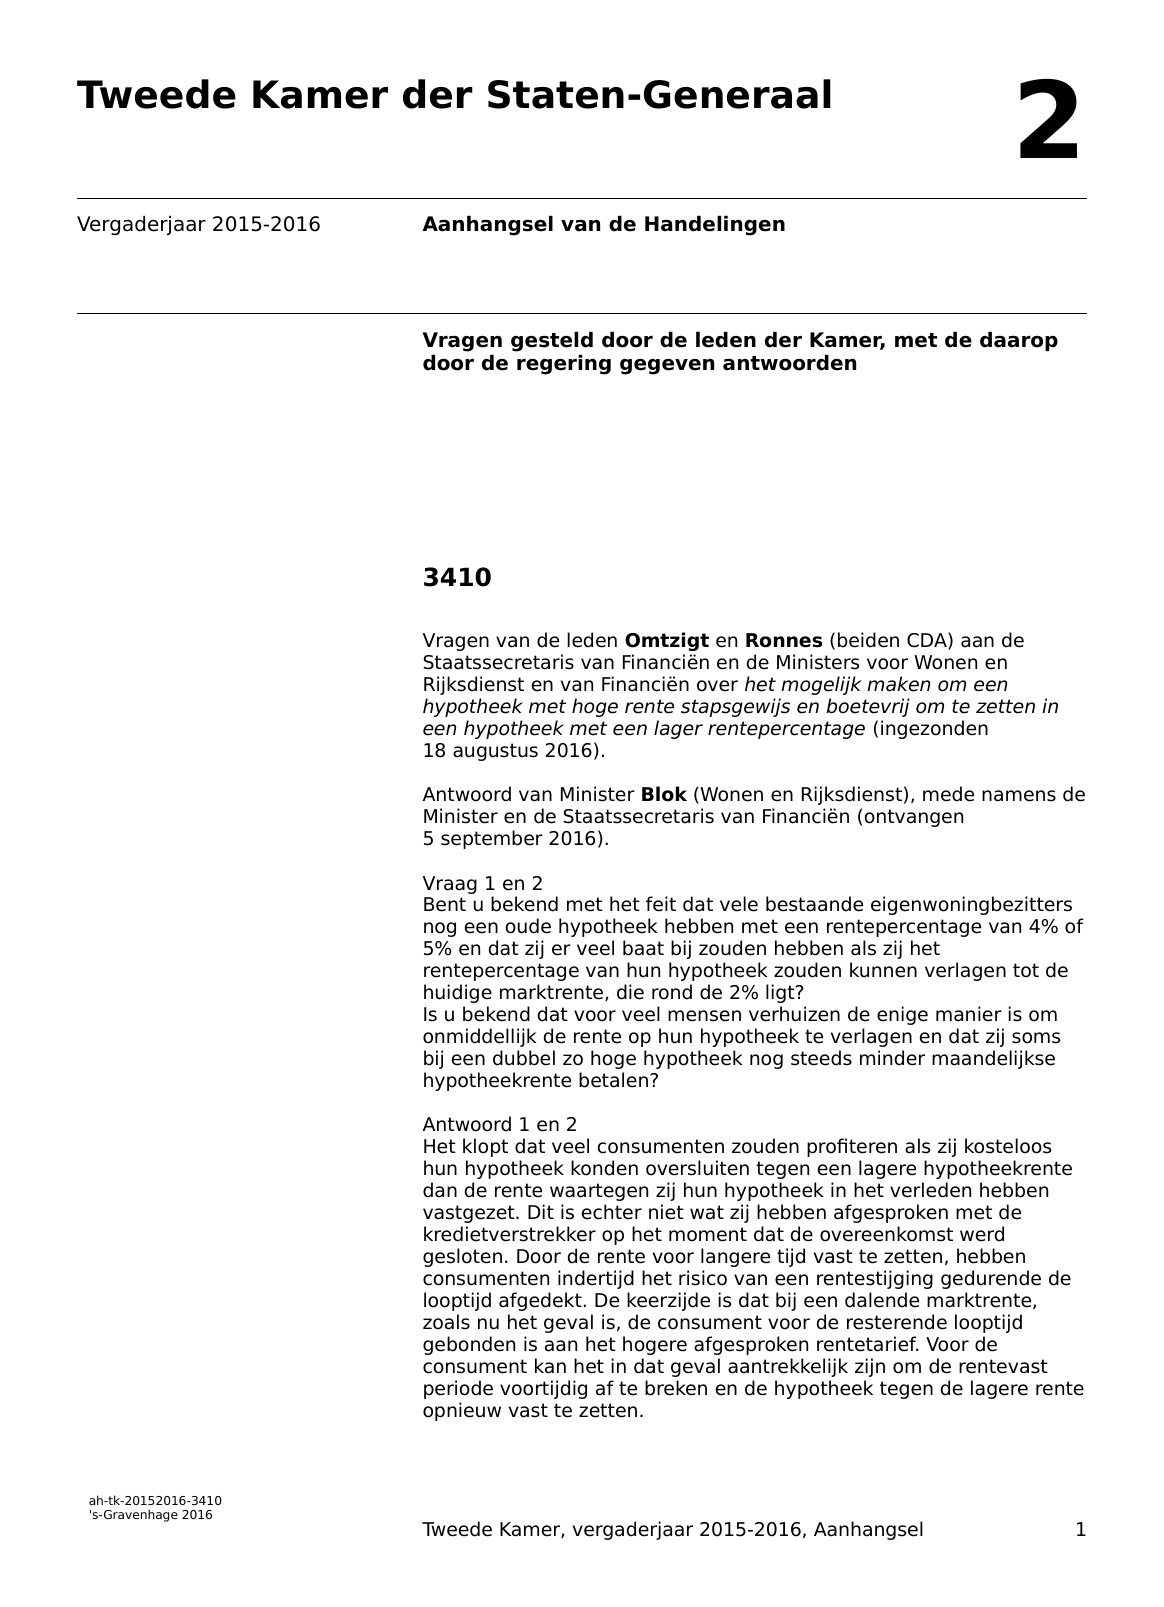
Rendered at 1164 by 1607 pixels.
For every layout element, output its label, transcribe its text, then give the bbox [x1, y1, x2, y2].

text ah-tk-20152016-3410 [88, 1494, 323, 1508]
text Antwoord 1 en 2 [422, 1114, 1087, 1136]
text Het klopt dat veel consumenten zouden profiteren als zij kosteloos hun hypotheek konden oversluiten tegen een lagere hypotheekrente dan de rente waartegen zij hun hypotheek in het verleden hebben vastgezet. Dit is echter niet wat zij hebben afgesproken met de kredietverstrekker op het moment dat de overeenkomst werd gesloten. Door de rente voor langere tijd vast te zetten, hebben consumenten indertijd het risico van een rentestijging gedurende de looptijd afgedekt. De keerzijde is dat bij een dalende marktrente, zoals nu het geval is, de consument voor de resterende looptijd gebonden is aan het hogere afgesproken rentetarief. Voor de consument kan het in dat geval aantrekkelijk zijn om de rentevast periode voortijdig af te breken en de hypotheek tegen de lagere rente opnieuw vast te zetten. [422, 1136, 1087, 1422]
text Vraag 1 en 2 [422, 872, 1087, 894]
table_header Tweede Kamer der Staten-Generaal [77, 59, 886, 198]
text Vragen van de leden Omtzigt en Ronnes (beiden CDA) aan de Staatssecretaris van Financiën en de Ministers voor Wonen en Rijksdienst en van Financiën over het mogelijk maken om een hypotheek met hoge rente stapsgewijs en boetevrij om te zetten in een hypotheek met een lager rentepercentage (ingezonden 18 augustus 2016). [422, 630, 1087, 762]
text Bent u bekend met het feit dat vele bestaande eigenwoningbezitters nog een oude hypotheek hebben met een rentepercentage van 4% of 5% en dat zij er veel baat bij zouden hebben als zij het rentepercentage van hun hypotheek zouden kunnen verlagen tot de huidige marktrente, die rond de 2% ligt? [422, 894, 1087, 1004]
text Is u bekend dat voor veel mensen verhuizen de enige manier is om onmiddellijk de rente op hun hypotheek te verlagen en dat zij soms bij een dubbel zo hoge hypotheek nog steeds minder maandelijkse hypotheekrente betalen? [422, 1004, 1087, 1092]
table_cell Vergaderjaar 2015-2016 [77, 199, 422, 313]
table_header 2 [886, 59, 1087, 198]
table_cell Aanhangsel van de Handelingen [422, 199, 1087, 313]
table_cell Vragen gesteld door de leden der Kamer, met de daarop door de regering gegeven antwoorden [422, 314, 1087, 375]
text 's-Gravenhage 2016 [88, 1508, 323, 1522]
text 3410 [422, 563, 1087, 592]
text Antwoord van Minister Blok (Wonen en Rijksdienst), mede namens de Minister en de Staatssecretaris van Financiën (ontvangen 5 september 2016). [422, 784, 1087, 850]
table_cell [77, 314, 422, 375]
